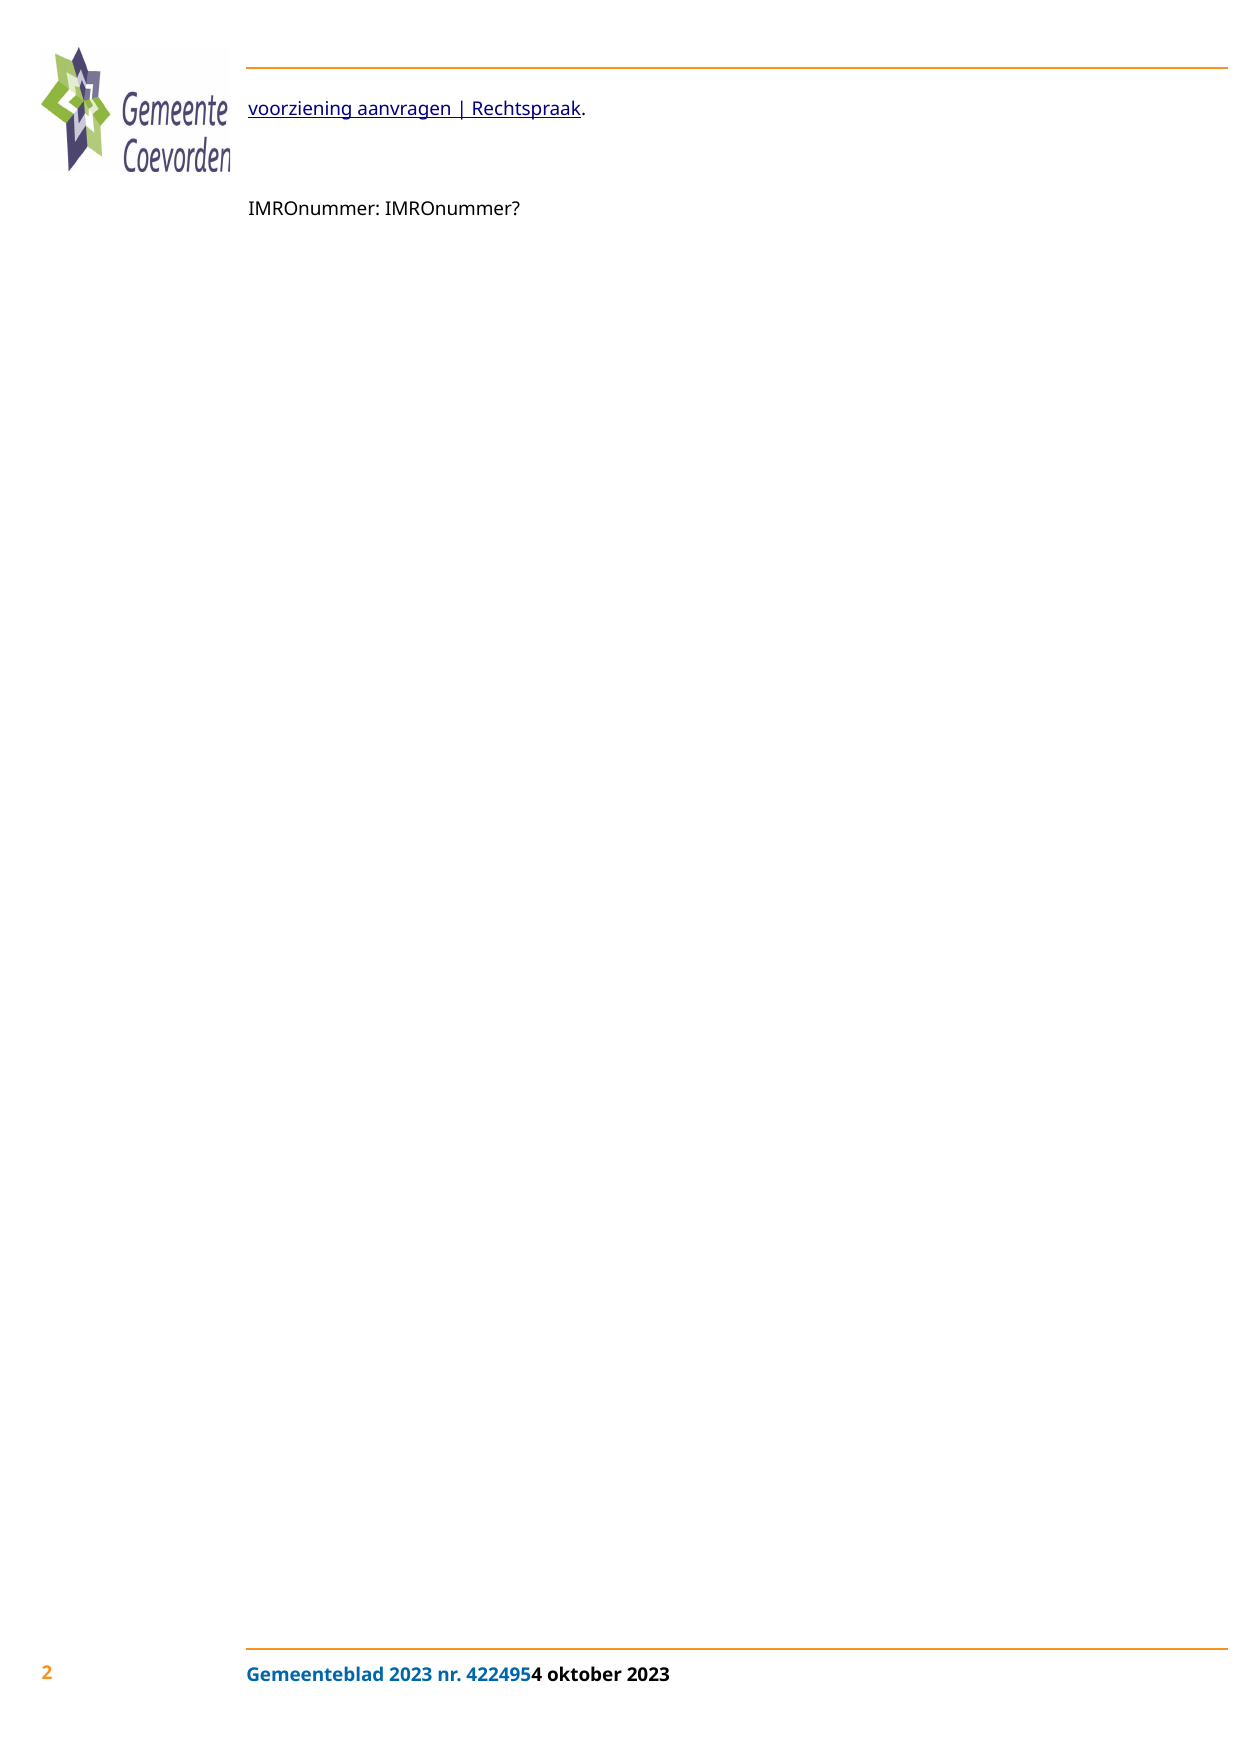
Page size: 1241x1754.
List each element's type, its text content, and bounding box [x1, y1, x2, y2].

text voorziening aanvragen | Rechtspraak. [248, 95, 1152, 121]
picture [41, 47, 231, 172]
text IMROnummer: IMROnummer? [248, 196, 1152, 221]
